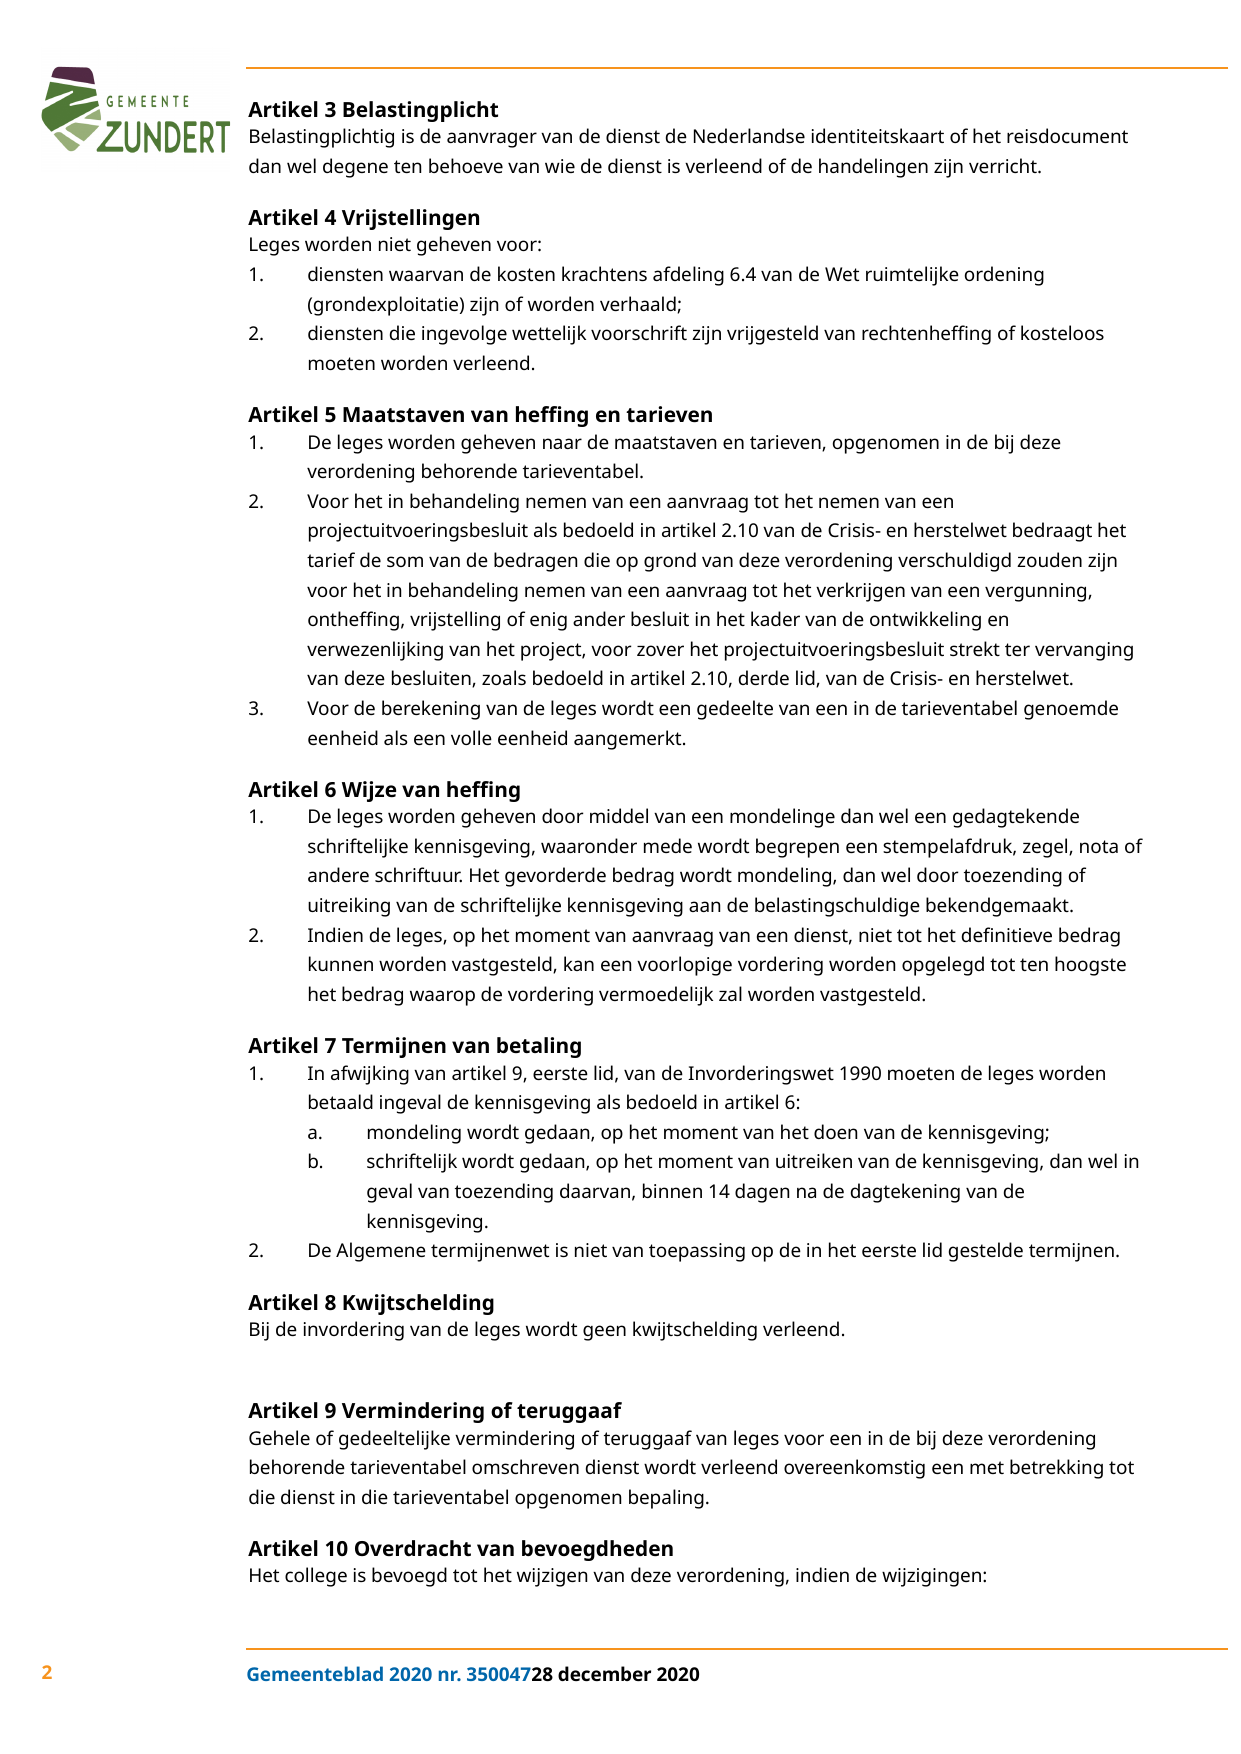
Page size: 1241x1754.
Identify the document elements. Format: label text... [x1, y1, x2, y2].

text Leges worden niet geheven voor: [248, 232, 1152, 257]
list Voor het in behandeling nemen van een aanvraag tot het nemen van een projectuitvoeringsbesluit als bedoeld in artikel 2.10 van de Crisis- en herstelwet bedraagt het tarief de som van de bedragen die op grond van deze verordening verschuldigd zouden zijn voor het in behandeling nemen van een aanvraag tot het verkrijgen van een vergunning, ontheffing, vrijstelling of enig ander besluit in het kader van de ontwikkeling en verwezenlijking van het project, voor zover het projectuitvoeringsbesluit strekt ter vervanging van deze besluiten, zoals bedoeld in artikel 2.10, derde lid, van de Crisis- en herstelwet. [248, 488, 1152, 691]
list diensten die ingevolge wettelijk voorschrift zijn vrijgesteld van rechtenheffing of kosteloos moeten worden verleend. [248, 320, 1152, 376]
list De leges worden geheven naar de maatstaven en tarieven, opgenomen in de bij deze verordening behorende tarieventabel. [248, 429, 1152, 484]
text Artikel 3 Belastingplicht [248, 95, 1152, 123]
text Artikel 9 Vermindering of teruggaaf [248, 1396, 1152, 1425]
list Voor de berekening van de leges wordt een gedeelte van een in de tarieventabel genoemde eenheid als een volle eenheid aangemerkt. [248, 695, 1152, 750]
text Artikel 7 Termijnen van betaling [248, 1031, 1152, 1060]
text Artikel 10 Overdracht van bevoegdheden [248, 1534, 1152, 1563]
list Indien de leges, op het moment van aanvraag van een dienst, niet tot het definitieve bedrag kunnen worden vastgesteld, kan een voorlopige vordering worden opgelegd tot ten hoogste het bedrag waarop de vordering vermoedelijk zal worden vastgesteld. [248, 922, 1152, 1007]
text Artikel 6 Wijze van heffing [248, 775, 1152, 803]
list De Algemene termijnenwet is niet van toepassing op de in het eerste lid gestelde termijnen. [248, 1237, 1152, 1263]
list De leges worden geheven door middel van een mondelinge dan wel een gedagtekende schriftelijke kennisgeving, waaronder mede wordt begrepen een stempelafdruk, zegel, nota of andere schriftuur. Het gevorderde bedrag wordt mondeling, dan wel door toezending of uitreiking van de schriftelijke kennisgeving aan de belastingschuldige bekendgemaakt. [248, 803, 1152, 918]
text Gehele of gedeeltelijke vermindering of teruggaaf van leges voor een in de bij deze verordening behorende tarieventabel omschreven dienst wordt verleend overeenkomstig een met betrekking tot die dienst in die tarieventabel opgenomen bepaling. [248, 1425, 1152, 1509]
text Belastingplichtig is de aanvrager van de dienst de Nederlandse identiteitskaart of het reisdocument dan wel degene ten behoeve van wie de dienst is verleend of de handelingen zijn verricht. [248, 123, 1152, 178]
text Artikel 8 Kwijtschelding [248, 1288, 1152, 1316]
text Bij de invordering van de leges wordt geen kwijtschelding verleend. [248, 1316, 1152, 1342]
list mondeling wordt gedaan, op het moment van het doen van de kennisgeving; [307, 1119, 1152, 1145]
list In afwijking van artikel 9, eerste lid, van de Invorderingswet 1990 moeten de leges worden betaald ingeval de kennisgeving als bedoeld in artikel 6: [248, 1060, 1152, 1115]
text Het college is bevoegd tot het wijzigen van deze verordening, indien de wijzigingen: [248, 1563, 1152, 1588]
list schriftelijk wordt gedaan, op het moment van uitreiken van de kennisgeving, dan wel in geval van toezending daarvan, binnen 14 dagen na de dagtekening van de kennisgeving. [307, 1149, 1152, 1233]
text Artikel 5 Maatstaven van heffing en tarieven [248, 400, 1152, 429]
text Artikel 4 Vrijstellingen [248, 203, 1152, 232]
list diensten waarvan de kosten krachtens afdeling 6.4 van de Wet ruimtelijke ordening (grondexploitatie) zijn of worden verhaald; [248, 261, 1152, 317]
picture [41, 47, 231, 172]
